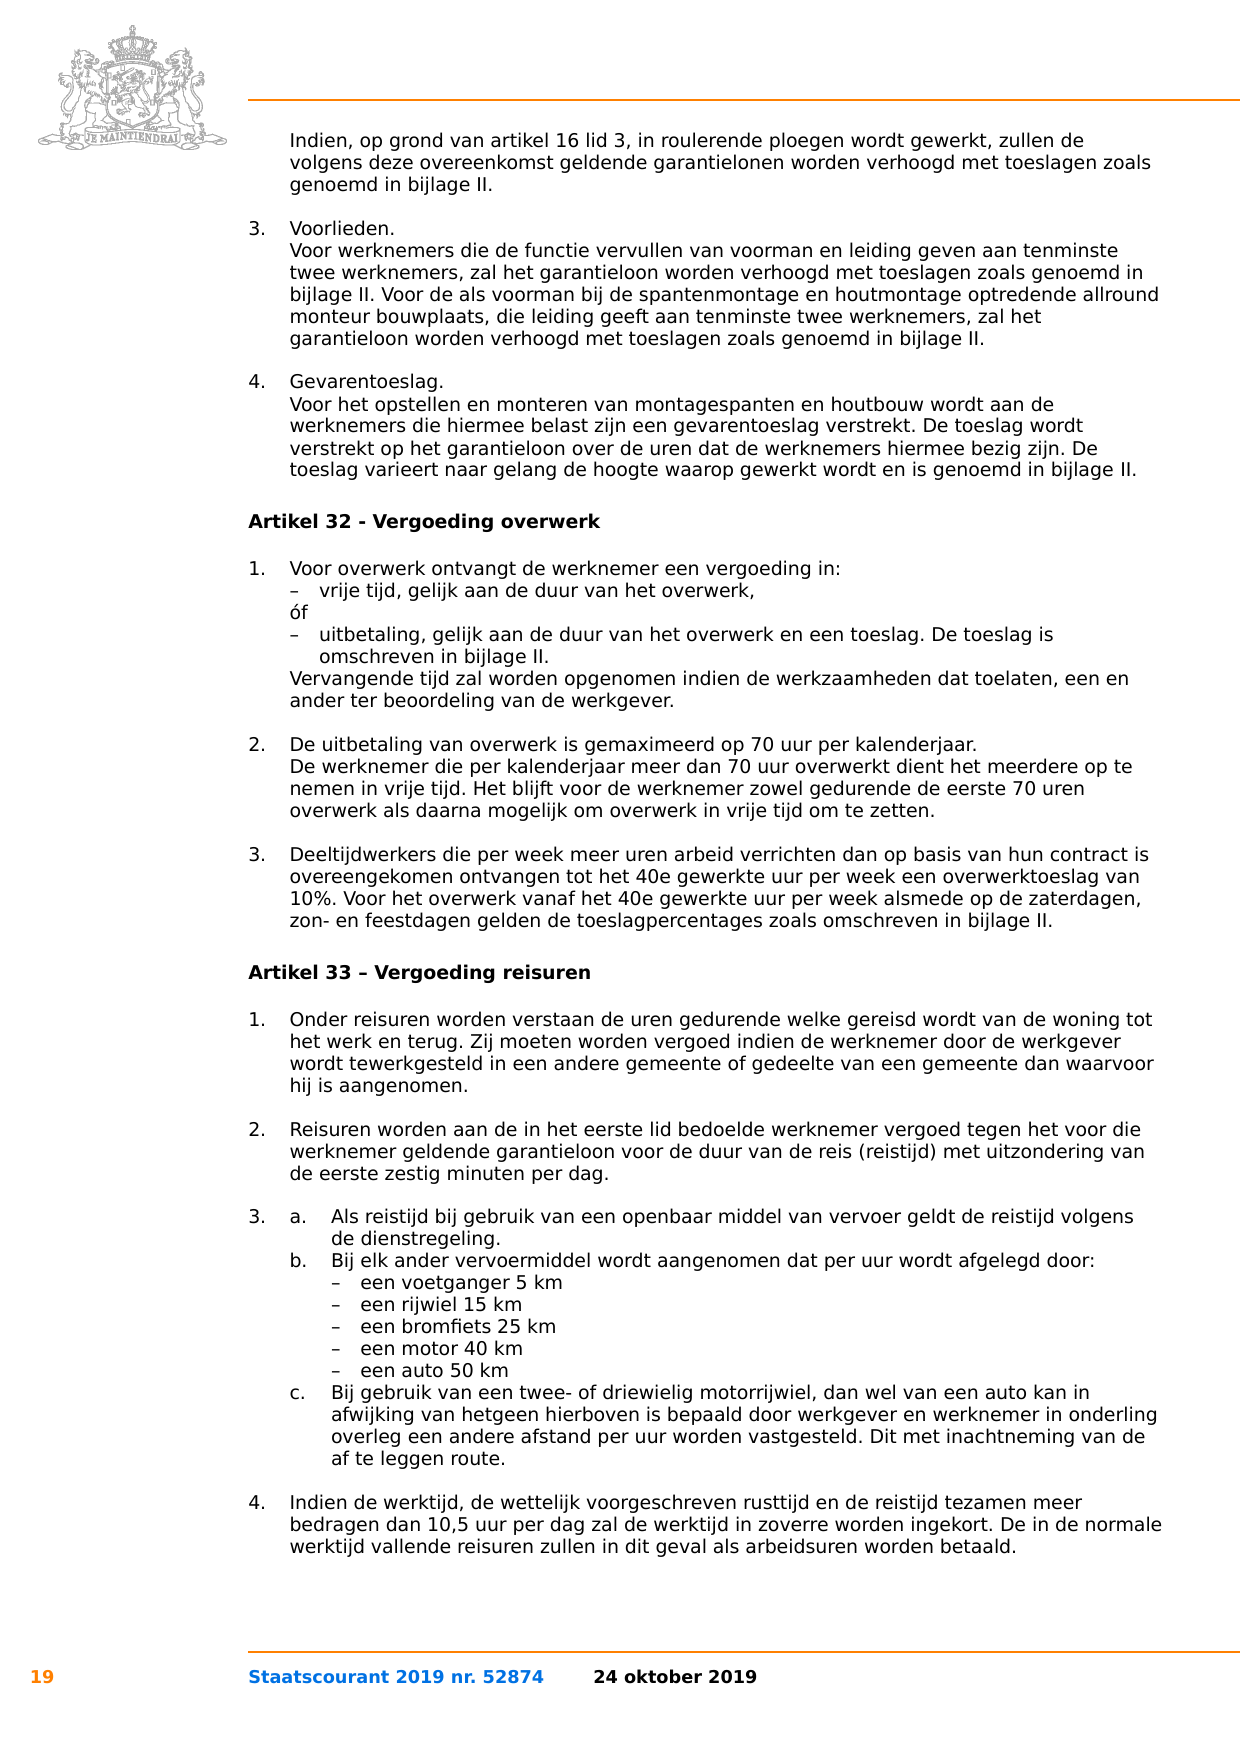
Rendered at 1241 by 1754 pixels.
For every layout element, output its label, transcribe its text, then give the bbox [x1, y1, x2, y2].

text – een auto 50 km [331, 1360, 1163, 1382]
text Indien, op grond van artikel 16 lid 3, in roulerende ploegen wordt gewerkt, zullen de volgens deze overeenkomst geldende garantielonen worden verhoogd met toeslagen zoals genoemd in bijlage II. [289, 130, 1163, 196]
text 3. Voorlieden. [248, 218, 1163, 240]
text – een motor 40 km [331, 1338, 1163, 1360]
subtitle Artikel 33 – Vergoeding reisuren [248, 962, 1163, 984]
subtitle Artikel 32 - Vergoeding overwerk [248, 511, 1163, 533]
text 1. Onder reisuren worden verstaan de uren gedurende welke gereisd wordt van de woning tot het werk en terug. Zij moeten worden vergoed indien de werknemer door de werkgever wordt tewerkgesteld in een andere gemeente of gedeelte van een gemeente dan waarvoor hij is aangenomen. [248, 1009, 1163, 1097]
text 3. a. Als reistijd bij gebruik van een openbaar middel van vervoer geldt de reistijd volgens de dienstregeling. [248, 1206, 1163, 1250]
text – een rijwiel 15 km [331, 1294, 1163, 1316]
text – uitbetaling, gelijk aan de duur van het overwerk en een toeslag. De toeslag is omschreven in bijlage II. [289, 624, 1163, 668]
text Voor werknemers die de functie vervullen van voorman en leiding geven aan tenminste twee werknemers, zal het garantieloon worden verhoogd met toeslagen zoals genoemd in bijlage II. Voor de als voorman bij de spantenmontage en houtmontage optredende allround monteur bouwplaats, die leiding geeft aan tenminste twee werknemers, zal het garantieloon worden verhoogd met toeslagen zoals genoemd in bijlage II. [289, 240, 1163, 349]
text – vrije tijd, gelijk aan de duur van het overwerk, [289, 580, 1163, 602]
text 1. Voor overwerk ontvangt de werknemer een vergoeding in: [248, 558, 1163, 580]
text De werknemer die per kalenderjaar meer dan 70 uur overwerkt dient het meerdere op te nemen in vrije tijd. Het blijft voor de werknemer zowel gedurende de eerste 70 uren overwerk als daarna mogelijk om overwerk in vrije tijd om te zetten. [289, 756, 1163, 822]
text c. Bij gebruik van een twee- of driewielig motorrijwiel, dan wel van een auto kan in afwijking van hetgeen hierboven is bepaald door werkgever en werknemer in onderling overleg een andere afstand per uur worden vastgesteld. Dit met inachtneming van de af te leggen route. [289, 1382, 1163, 1470]
text óf [289, 602, 1163, 624]
text 2. Reisuren worden aan de in het eerste lid bedoelde werknemer vergoed tegen het voor die werknemer geldende garantieloon voor de duur van de reis (reistijd) met uitzondering van de eerste zestig minuten per dag. [248, 1118, 1163, 1184]
text Vervangende tijd zal worden opgenomen indien de werkzaamheden dat toelaten, een en ander ter beoordeling van de werkgever. [289, 668, 1163, 712]
text – een bromfiets 25 km [331, 1316, 1163, 1338]
text b. Bij elk ander vervoermiddel wordt aangenomen dat per uur wordt afgelegd door: [289, 1250, 1163, 1272]
picture [38, 25, 227, 150]
text 2. De uitbetaling van overwerk is gemaximeerd op 70 uur per kalenderjaar. [248, 734, 1163, 756]
text 4. Indien de werktijd, de wettelijk voorgeschreven rusttijd en de reistijd tezamen meer bedragen dan 10,5 uur per dag zal de werktijd in zoverre worden ingekort. De in de normale werktijd vallende reisuren zullen in dit geval als arbeidsuren worden betaald. [248, 1492, 1163, 1558]
text Voor het opstellen en monteren van montagespanten en houtbouw wordt aan de werknemers die hiermee belast zijn een gevarentoeslag verstrekt. De toeslag wordt verstrekt op het garantieloon over de uren dat de werknemers hiermee bezig zijn. De toeslag varieert naar gelang de hoogte waarop gewerkt wordt en is genoemd in bijlage II. [289, 393, 1163, 481]
text – een voetganger 5 km [331, 1272, 1163, 1294]
text 3. Deeltijdwerkers die per week meer uren arbeid verrichten dan op basis van hun contract is overeengekomen ontvangen tot het 40e gewerkte uur per week een overwerktoeslag van 10%. Voor het overwerk vanaf het 40e gewerkte uur per week alsmede op de zaterdagen, zon- en feestdagen gelden de toeslagpercentages zoals omschreven in bijlage II. [248, 844, 1163, 932]
text 4. Gevarentoeslag. [248, 371, 1163, 393]
